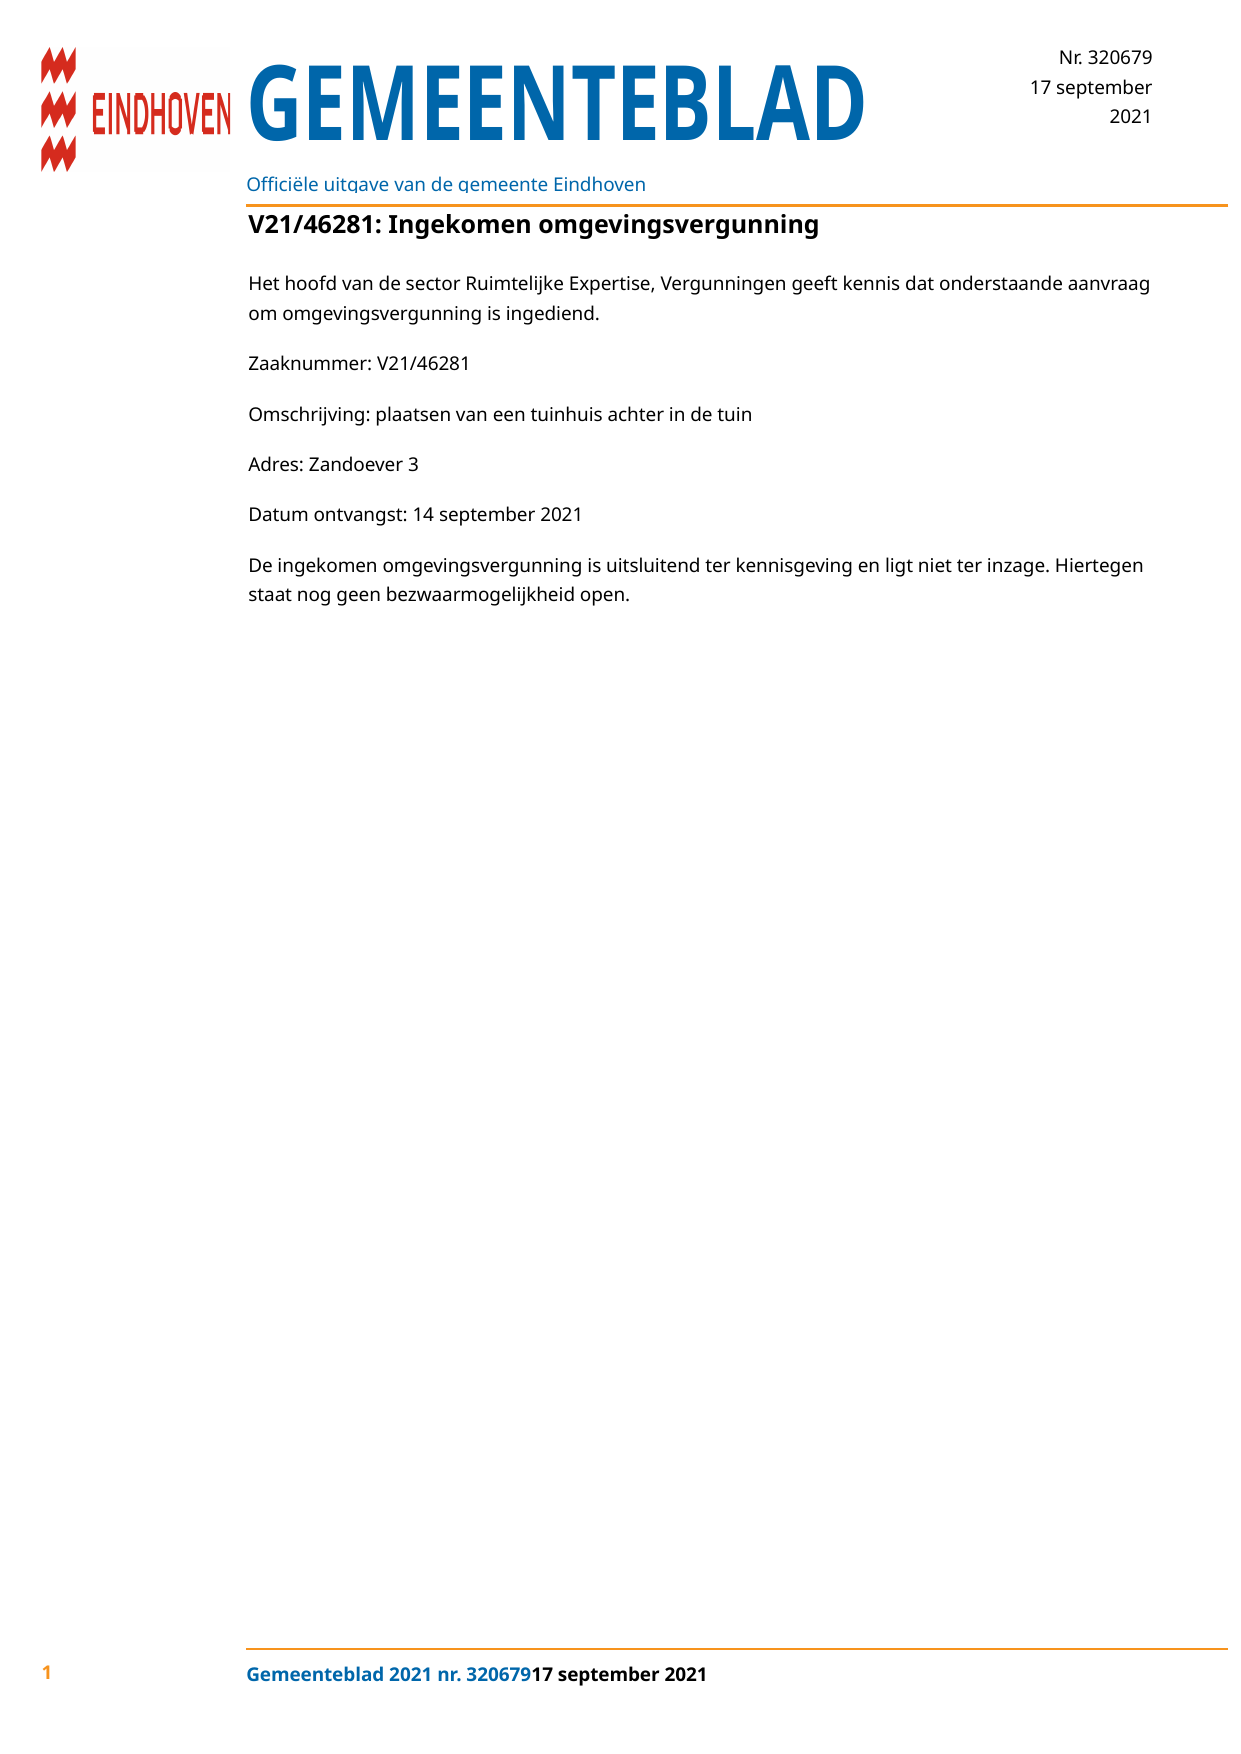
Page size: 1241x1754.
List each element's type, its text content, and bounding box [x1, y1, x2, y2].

text Datum ontvangst: 14 september 2021 [248, 502, 1152, 527]
text V21/46281: Ingekomen omgevingsvergunning [248, 207, 1152, 241]
text Adres: Zandoever 3 [248, 451, 1152, 477]
text Omschrijving: plaatsen van een tuinhuis achter in de tuin [248, 401, 1152, 426]
text Het hoofd van de sector Ruimtelijke Expertise, Vergunningen geeft kennis dat onderstaande aanvraag om omgevingsvergunning is ingediend. [248, 270, 1152, 326]
picture [41, 47, 231, 172]
text De ingekomen omgevingsvergunning is uitsluitend ter kennisgeving en ligt niet ter inzage. Hiertegen staat nog geen bezwaarmogelijkheid open. [248, 552, 1152, 607]
text Zaaknummer: V21/46281 [248, 350, 1152, 376]
